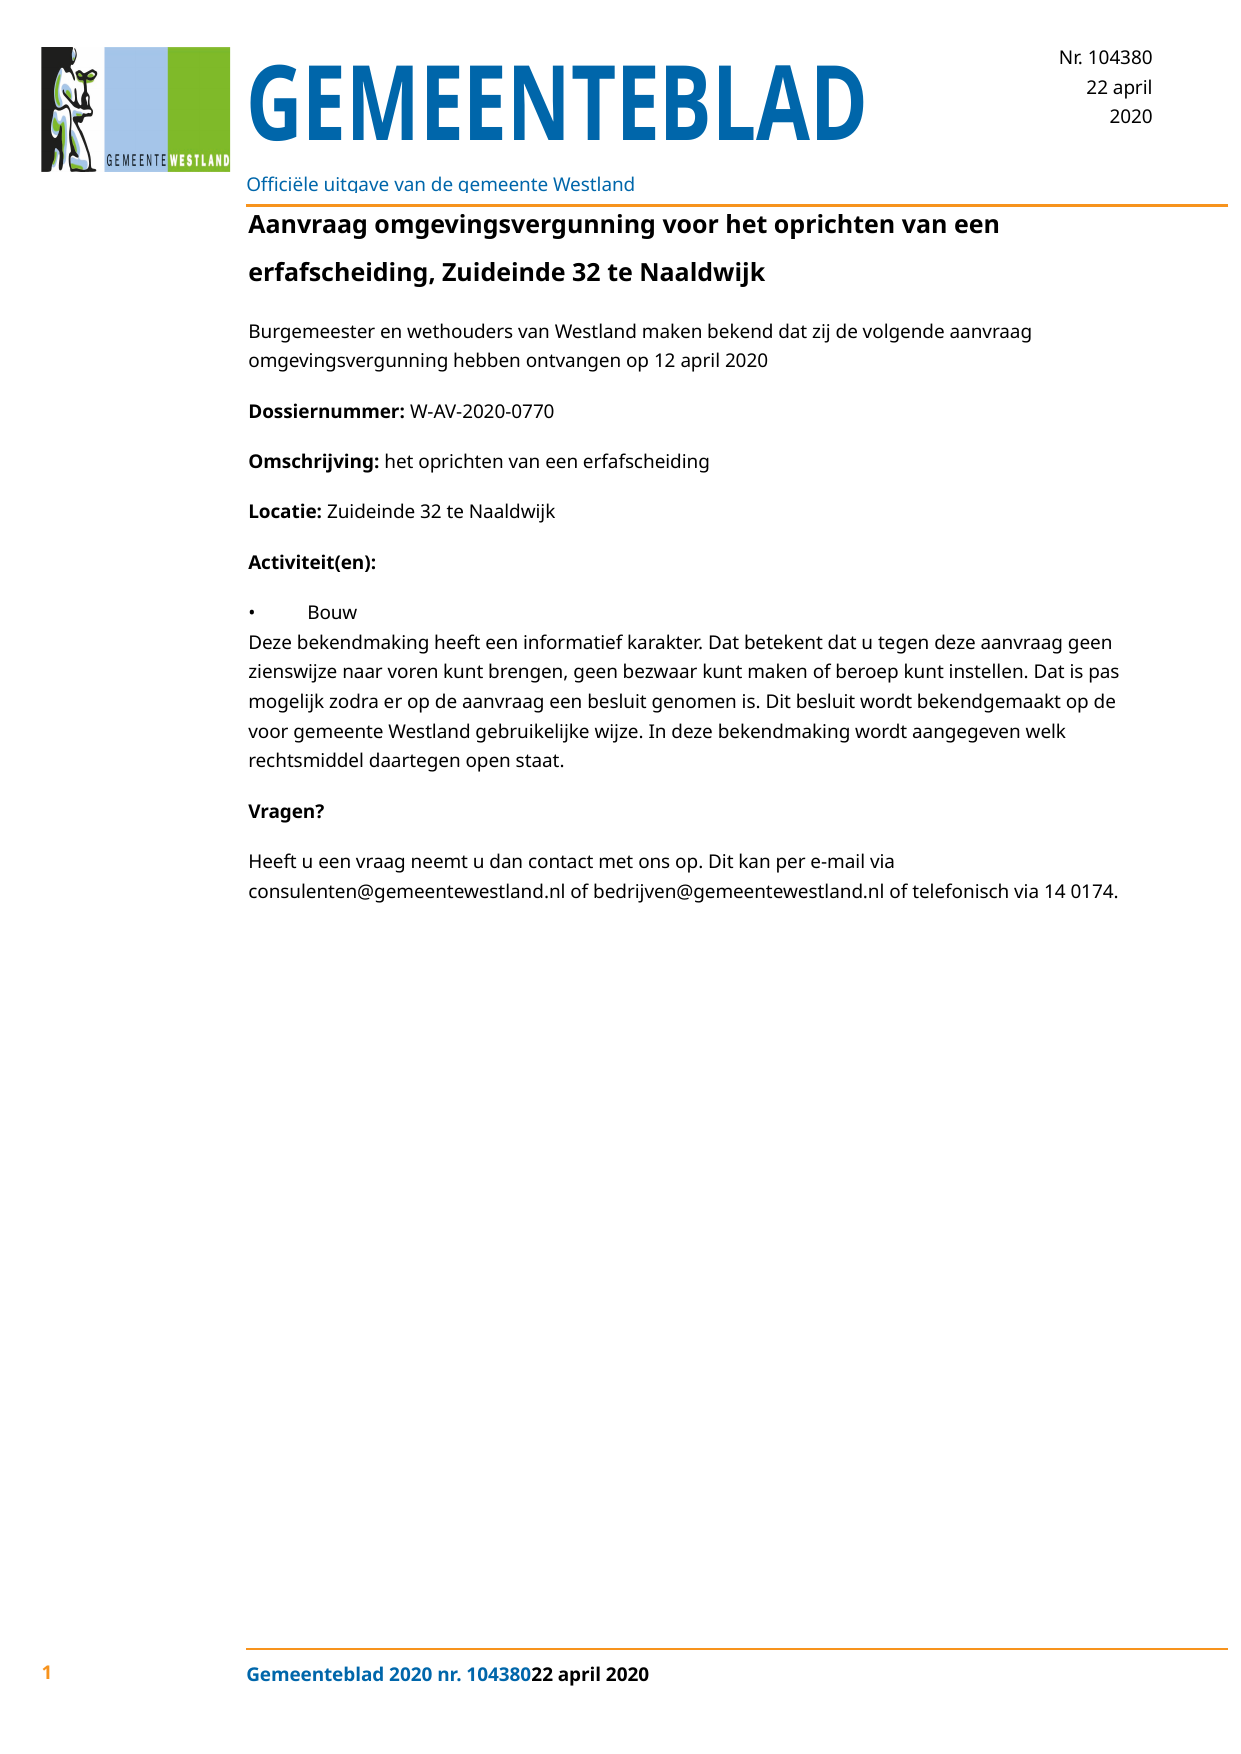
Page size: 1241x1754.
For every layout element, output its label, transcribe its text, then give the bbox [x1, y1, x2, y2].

text Aanvraag omgevingsvergunning voor het oprichten van een erfafscheiding, Zuideinde 32 te Naaldwijk [248, 207, 1152, 288]
text Deze bekendmaking heeft een informatief karakter. Dat betekent dat u tegen deze aanvraag geen zienswijze naar voren kunt brengen, geen bezwaar kunt maken of beroep kunt instellen. Dat is pas mogelijk zodra er op de aanvraag een besluit genomen is. Dit besluit wordt bekendgemaakt op de voor gemeente Westland gebruikelijke wijze. In deze bekendmaking wordt aangegeven welk rechtsmiddel daartegen open staat. [248, 629, 1152, 773]
text Heeft u een vraag neemt u dan contact met ons op. Dit kan per e-mail via consulenten@gemeentewestland.nl of bedrijven@gemeentewestland.nl of telefonisch via 14 0174. [248, 848, 1152, 904]
text Locatie: Zuideinde 32 te Naaldwijk [248, 499, 1152, 524]
text Vragen? [248, 798, 1152, 824]
picture [41, 47, 231, 172]
text Burgemeester en wethouders van Westland maken bekend dat zij de volgende aanvraag omgevingsvergunning hebben ontvangen op 12 april 2020 [248, 318, 1152, 373]
text Activiteit(en): [248, 549, 1152, 575]
list Bouw [248, 599, 1152, 625]
text Dossiernummer: W-AV-2020-0770 [248, 398, 1152, 424]
text Omschrijving: het oprichten van een erfafscheiding [248, 448, 1152, 474]
